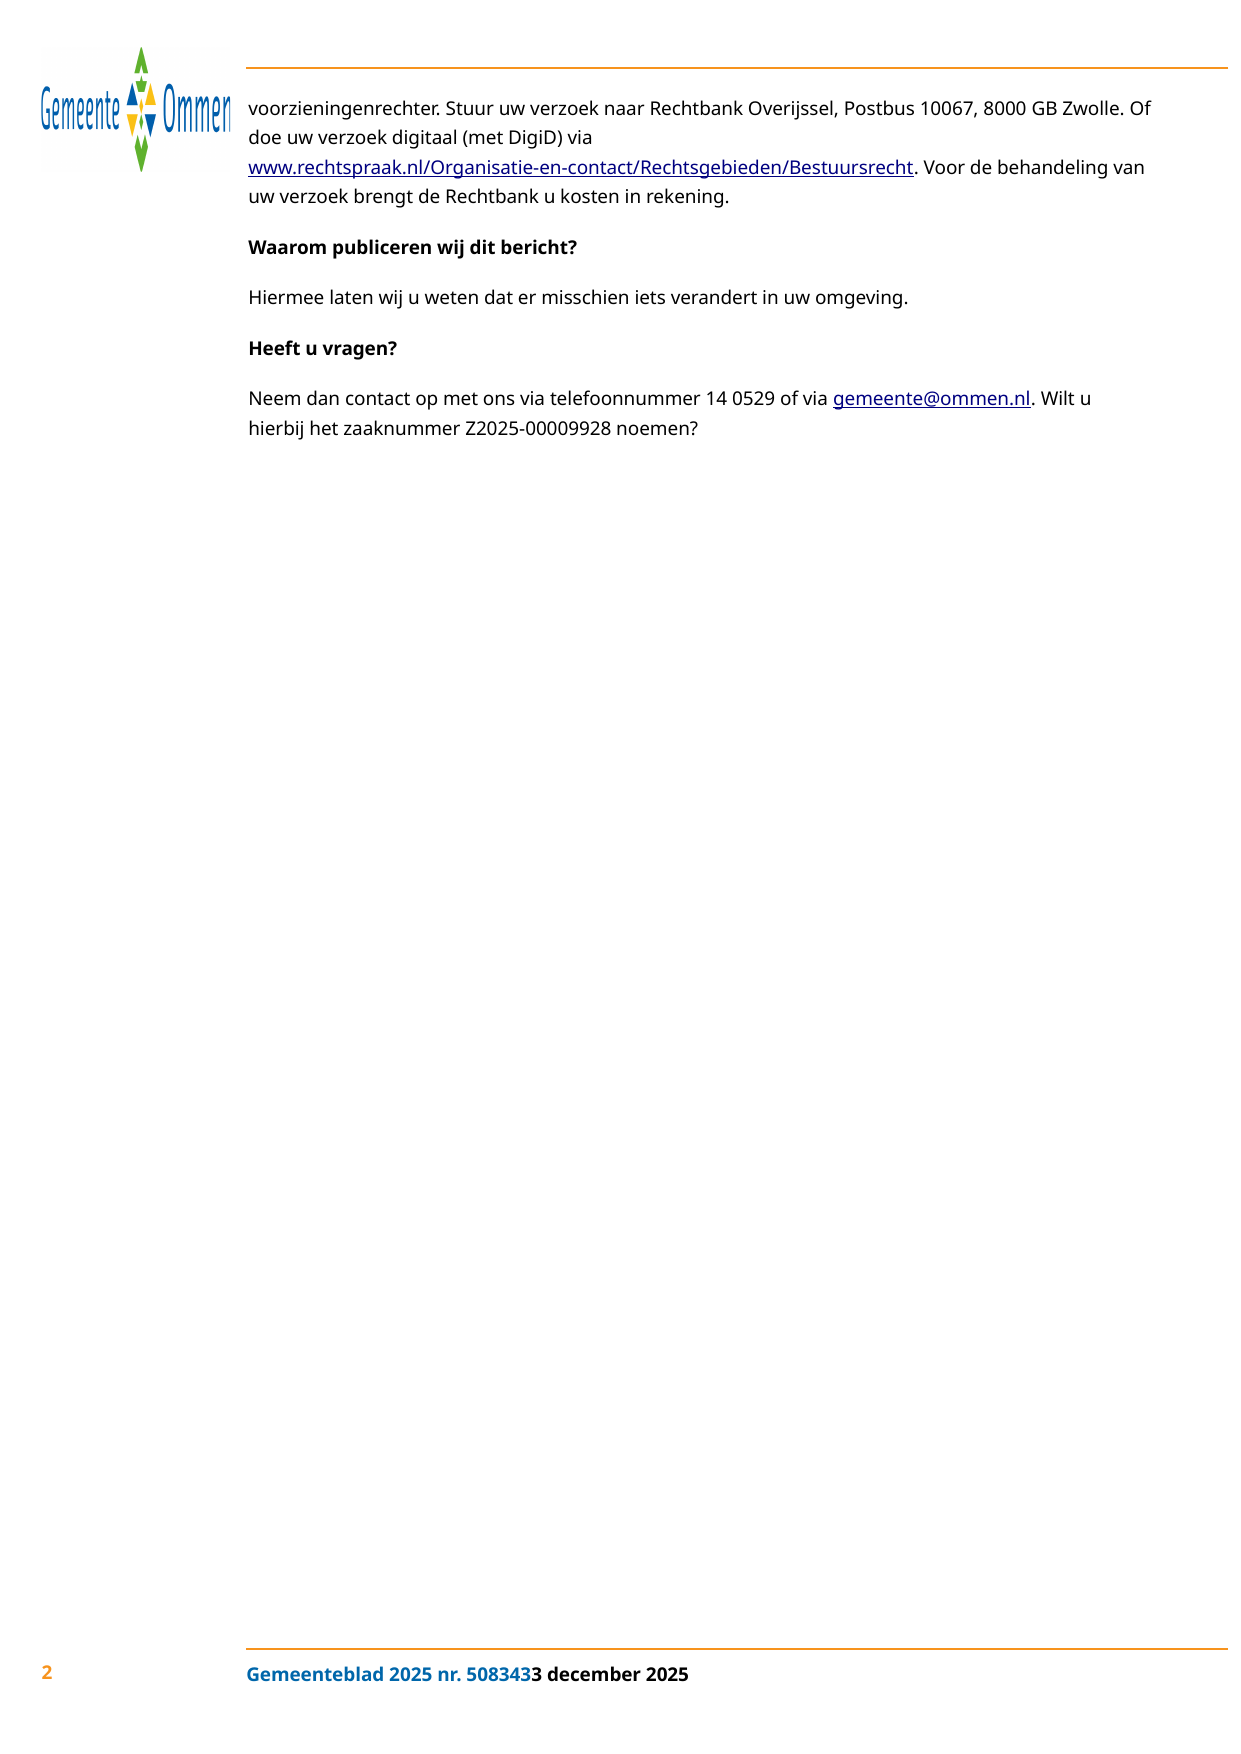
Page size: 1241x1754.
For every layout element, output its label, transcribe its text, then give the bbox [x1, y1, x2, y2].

picture [41, 47, 231, 172]
text Hiermee laten wij u weten dat er misschien iets verandert in uw omgeving. [248, 284, 1152, 310]
text Neem dan contact op met ons via telefoonnummer 14 0529 of via gemeente@ommen.nl. Wilt u hierbij het zaaknummer Z2025-00009928 noemen? [248, 385, 1152, 441]
text Waarom publiceren wij dit bericht? [248, 234, 1152, 260]
text voorzieningenrechter. Stuur uw verzoek naar Rechtbank Overijssel, Postbus 10067, 8000 GB Zwolle. Of doe uw verzoek digitaal (met DigiD) via www.rechtspraak.nl/Organisatie-en-contact/Rechtsgebieden/Bestuursrecht. Voor de behandeling van uw verzoek brengt de Rechtbank u kosten in rekening. [248, 95, 1152, 209]
text Heeft u vragen? [248, 335, 1152, 361]
